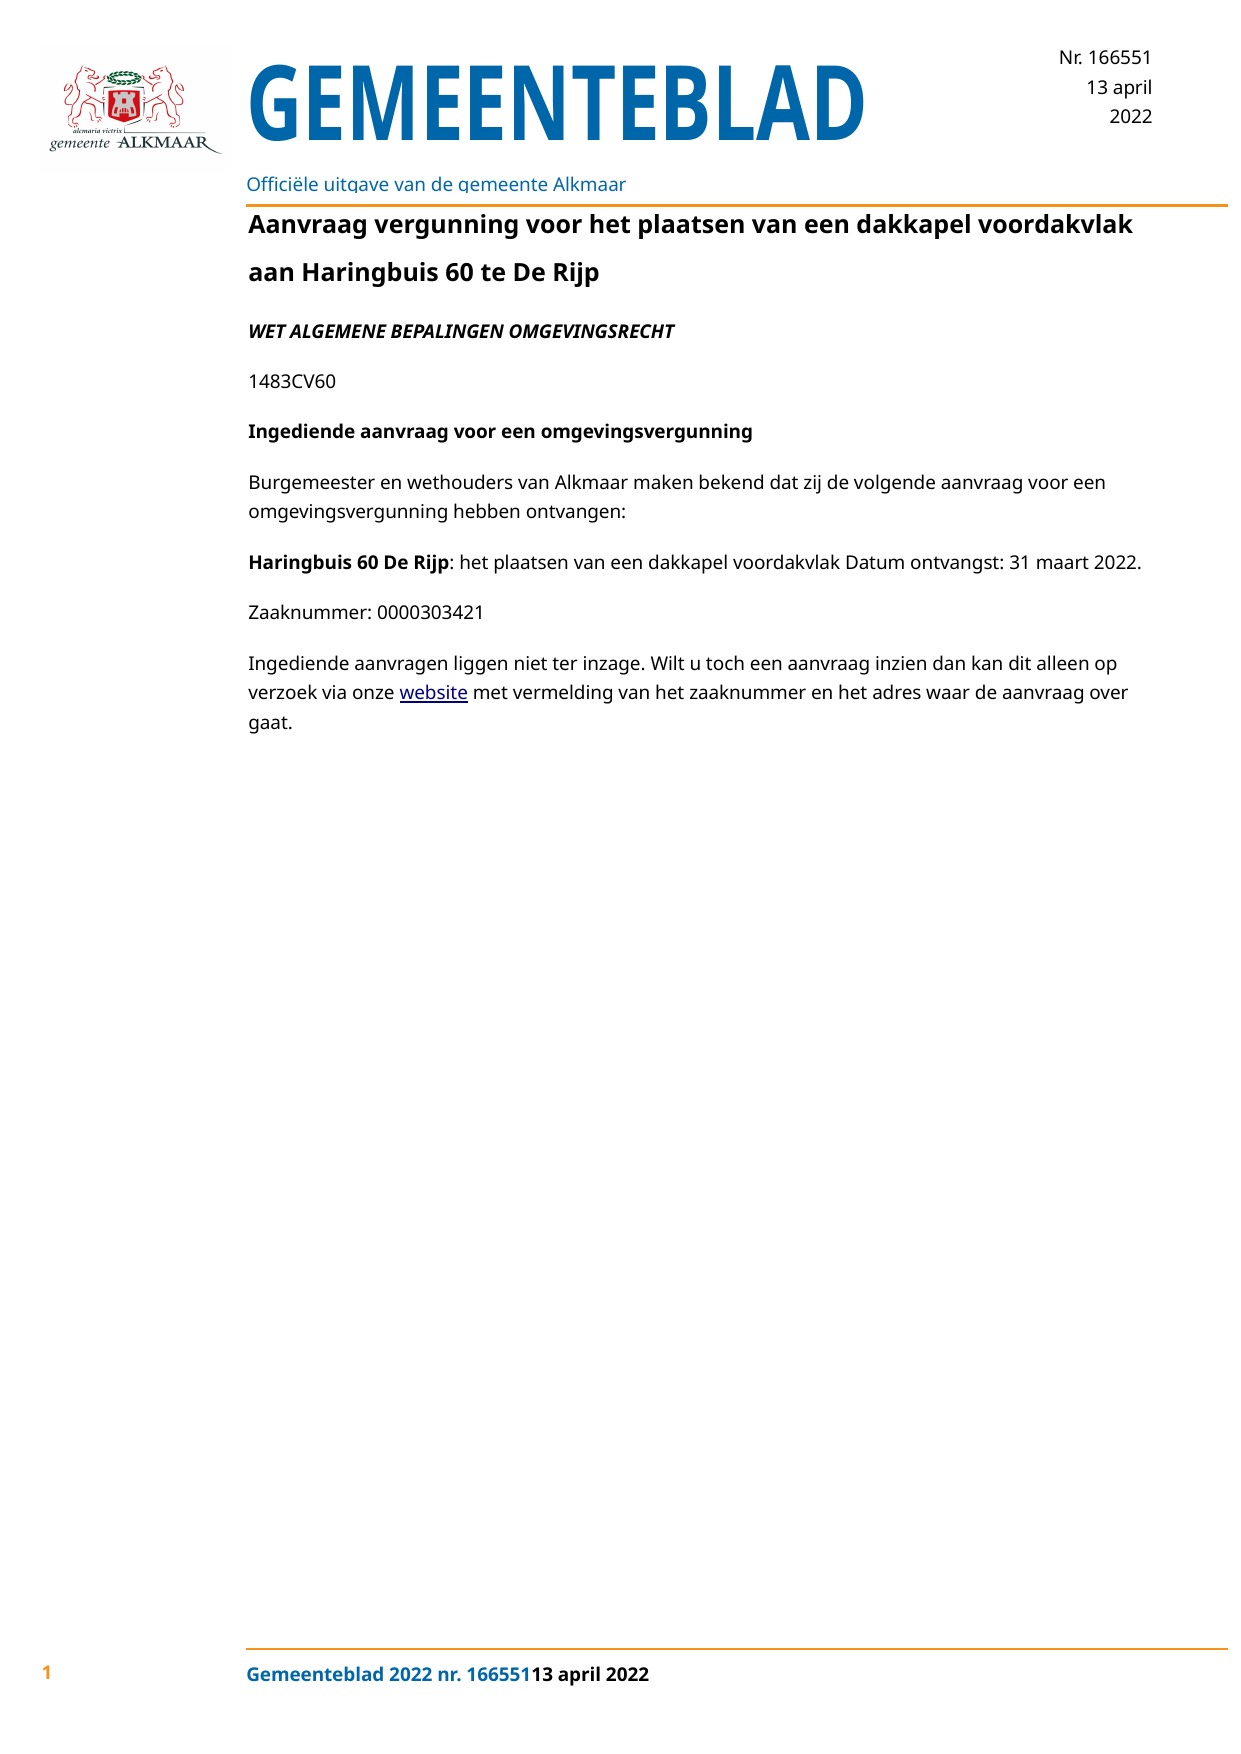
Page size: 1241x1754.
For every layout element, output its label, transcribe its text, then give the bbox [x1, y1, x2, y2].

text Haringbuis 60 De Rijp: het plaatsen van een dakkapel voordakvlak Datum ontvangst: 31 maart 2022. [248, 549, 1152, 575]
text Ingediende aanvragen liggen niet ter inzage. Wilt u toch een aanvraag inzien dan kan dit alleen op verzoek via onze website met vermelding van het zaaknummer en het adres waar de aanvraag over gaat. [248, 650, 1152, 735]
text Ingediende aanvraag voor een omgevingsvergunning [248, 419, 1152, 444]
text 1483CV60 [248, 368, 1152, 394]
text WET ALGEMENE BEPALINGEN OMGEVINGSRECHT [248, 318, 1152, 344]
text Aanvraag vergunning voor het plaatsen van een dakkapel voordakvlak aan Haringbuis 60 te De Rijp [248, 207, 1152, 288]
text Burgemeester en wethouders van Alkmaar maken bekend dat zij de volgende aanvraag voor een omgevingsvergunning hebben ontvangen: [248, 469, 1152, 524]
picture [41, 47, 231, 172]
text Zaaknummer: 0000303421 [248, 599, 1152, 625]
